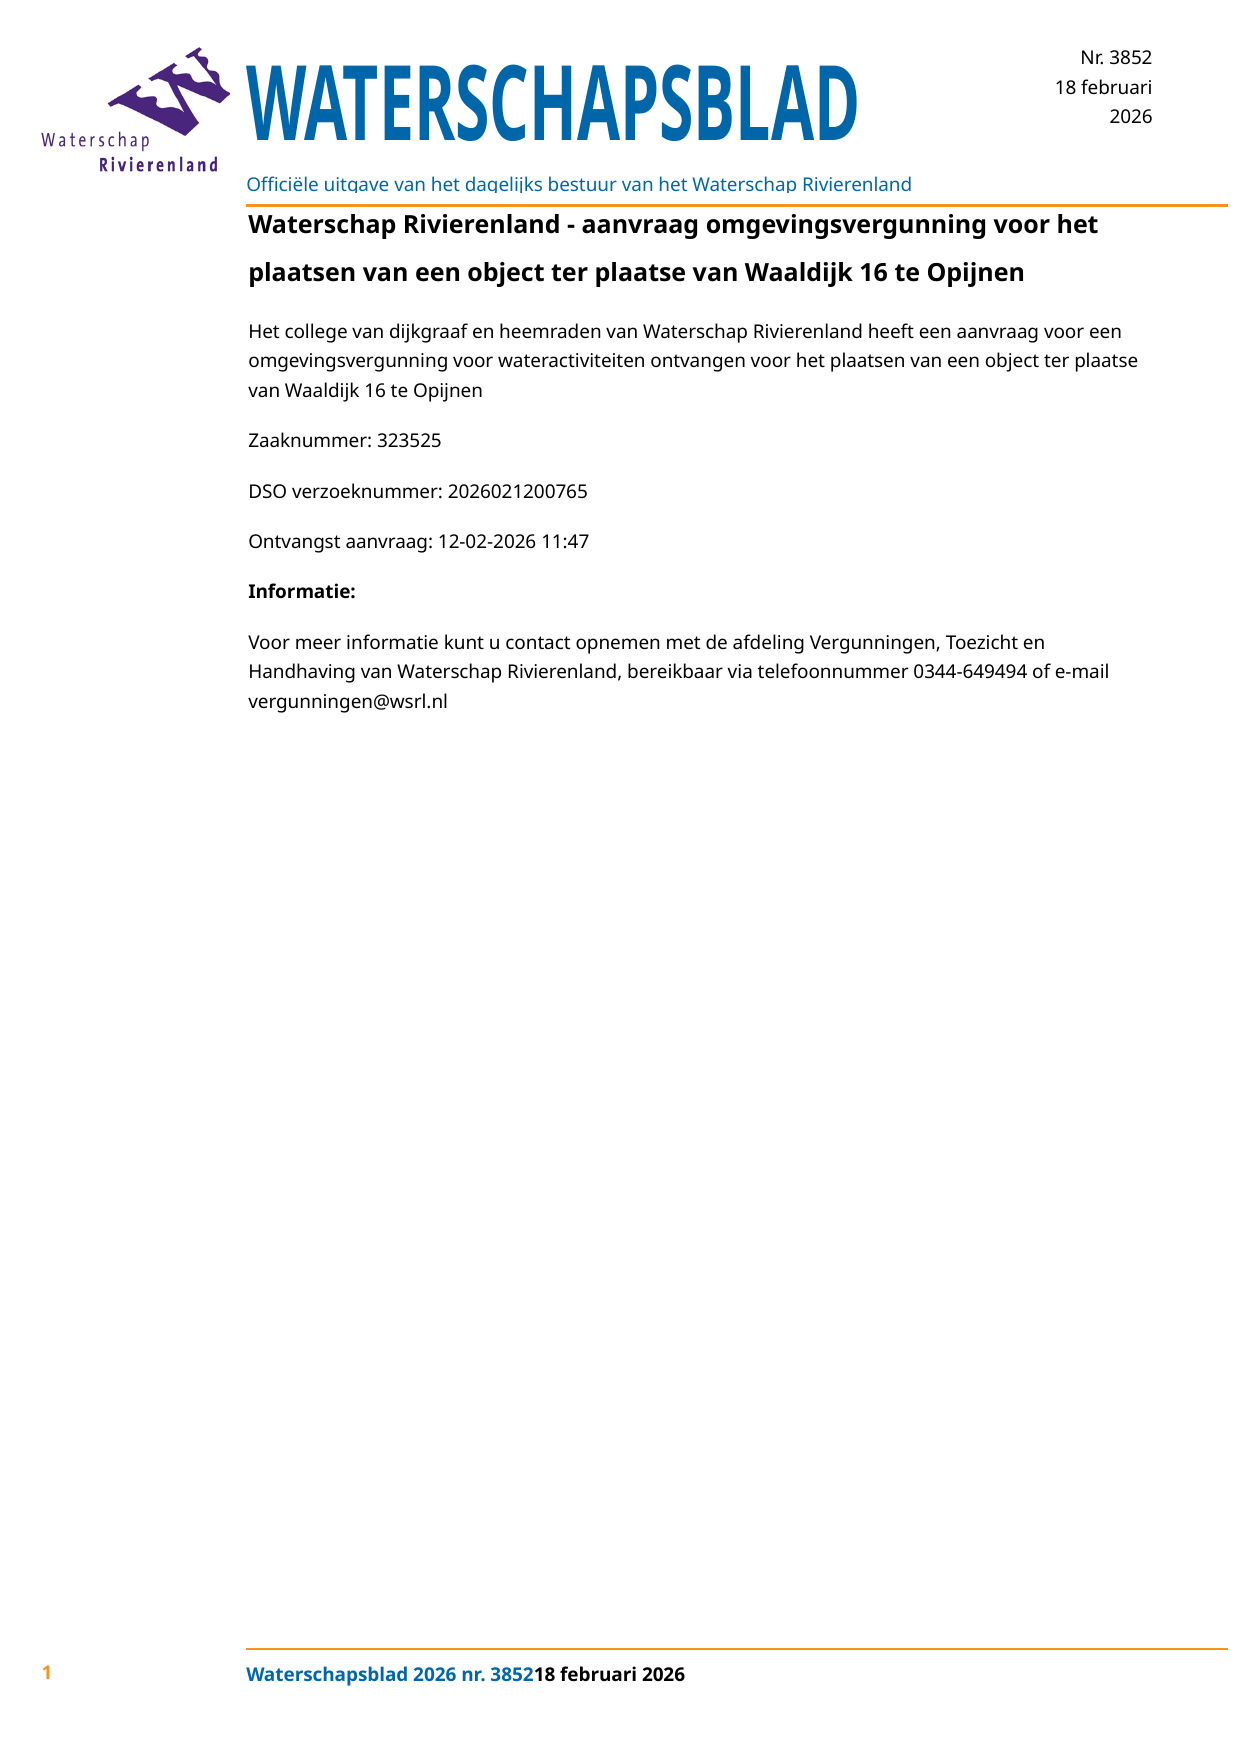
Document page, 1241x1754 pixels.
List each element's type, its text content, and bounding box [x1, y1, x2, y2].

text Ontvangst aanvraag: 12-02-2026 11:47 [248, 528, 1152, 554]
text Zaaknummer: 323525 [248, 427, 1152, 453]
text Voor meer informatie kunt u contact opnemen met de afdeling Vergunningen, Toezicht en Handhaving van Waterschap Rivierenland, bereikbaar via telefoonnummer 0344-649494 of e-mail vergunningen@wsrl.nl [248, 629, 1152, 714]
text Het college van dijkgraaf en heemraden van Waterschap Rivierenland heeft een aanvraag voor een omgevingsvergunning voor wateractiviteiten ontvangen voor het plaatsen van een object ter plaatse van Waaldijk 16 te Opijnen [248, 318, 1152, 403]
text Waterschap Rivierenland - aanvraag omgevingsvergunning voor het plaatsen van een object ter plaatse van Waaldijk 16 te Opijnen [248, 207, 1152, 288]
text Informatie: [248, 579, 1152, 604]
text DSO verzoeknummer: 2026021200765 [248, 478, 1152, 504]
picture [41, 47, 231, 172]
